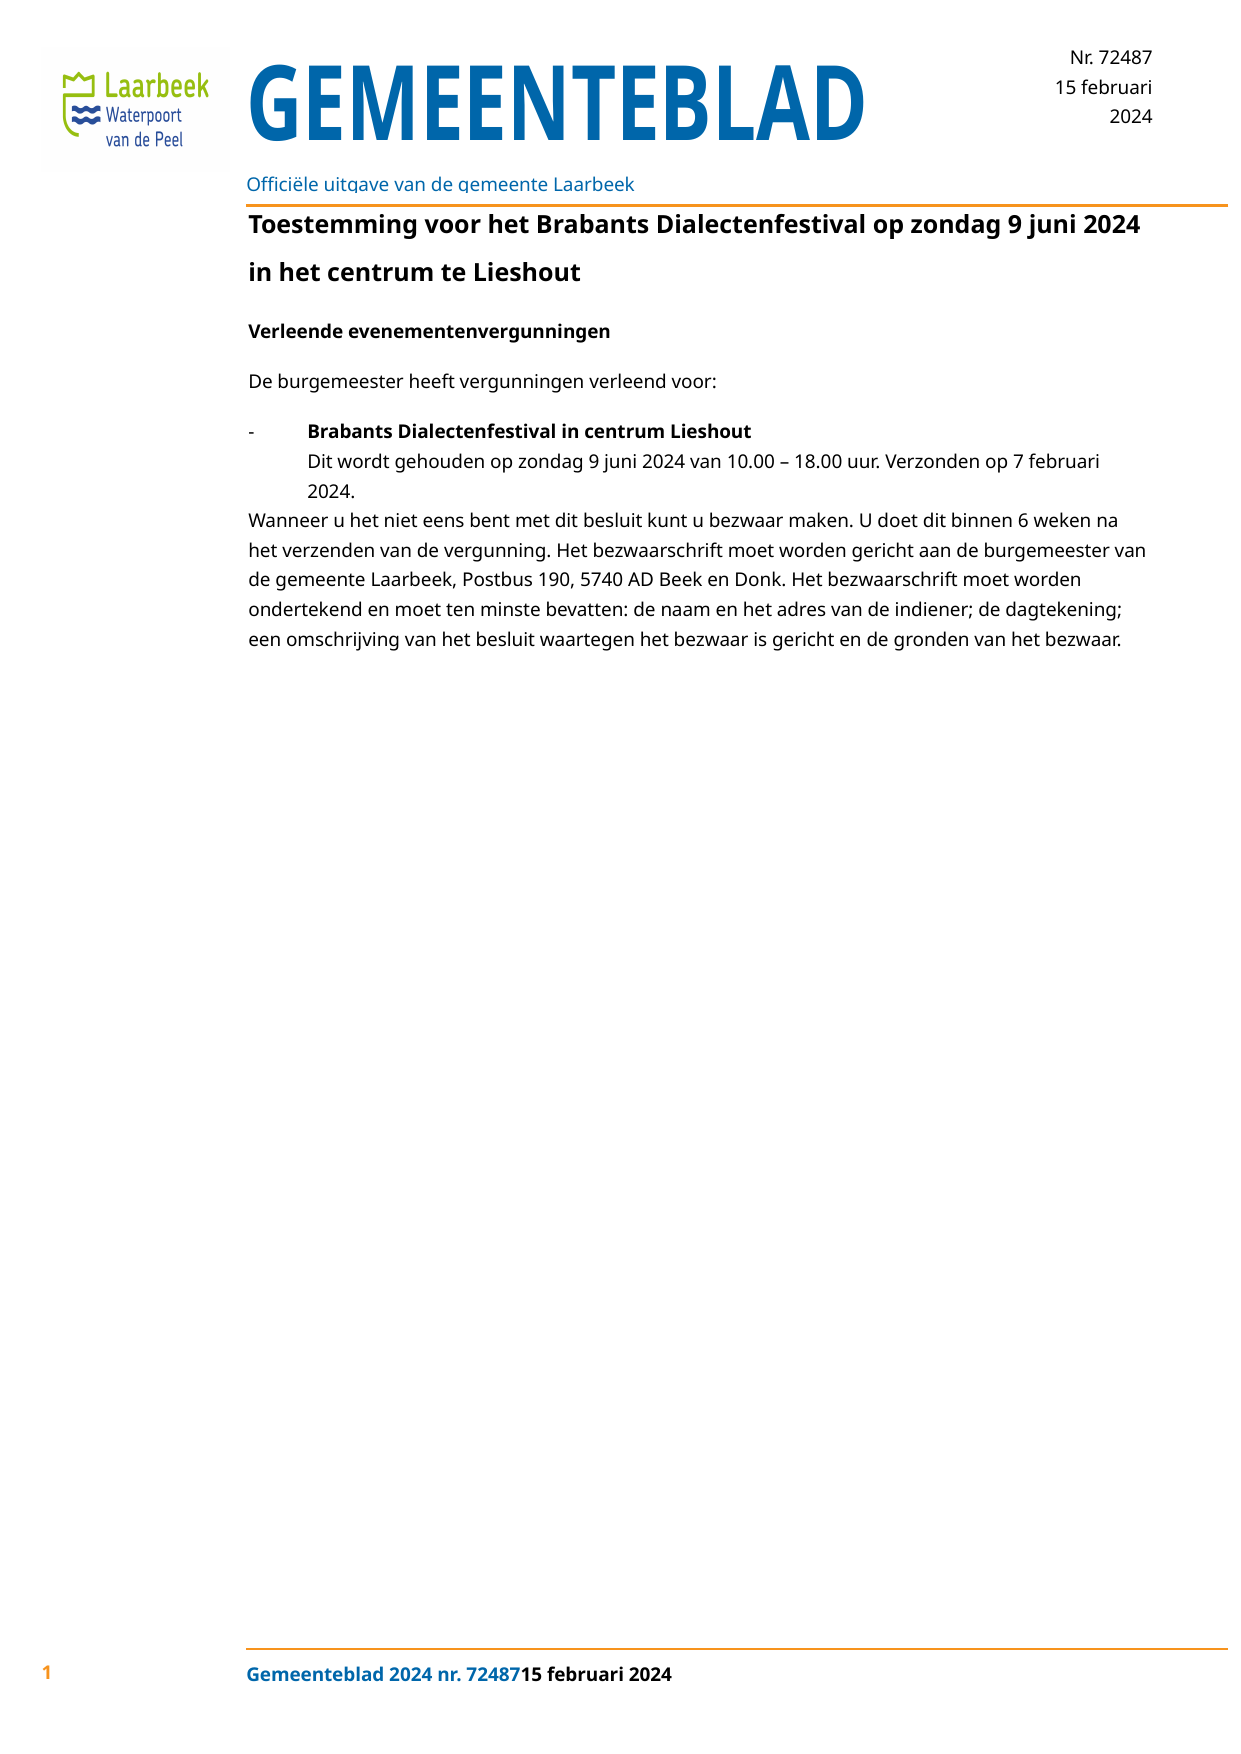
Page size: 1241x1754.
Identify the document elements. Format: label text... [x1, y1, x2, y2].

list Brabants Dialectenfestival in centrum Lieshout [248, 419, 1152, 444]
text De burgemeester heeft vergunningen verleend voor: [248, 368, 1152, 394]
picture [41, 47, 231, 172]
list Dit wordt gehouden op zondag 9 juni 2024 van 10.00 – 18.00 uur. Verzonden op 7 februari 2024. [248, 448, 1152, 504]
text Wanneer u het niet eens bent met dit besluit kunt u bezwaar maken. U doet dit binnen 6 weken na het verzenden van de vergunning. Het bezwaarschrift moet worden gericht aan de burgemeester van de gemeente Laarbeek, Postbus 190, 5740 AD Beek en Donk. Het bezwaarschrift moet worden ondertekend en moet ten minste bevatten: de naam en het adres van de indiener; de dagtekening; een omschrijving van het besluit waartegen het bezwaar is gericht en de gronden van het bezwaar. [248, 507, 1152, 652]
text Verleende evenementenvergunningen [248, 318, 1152, 344]
text Toestemming voor het Brabants Dialectenfestival op zondag 9 juni 2024 in het centrum te Lieshout [248, 207, 1152, 288]
